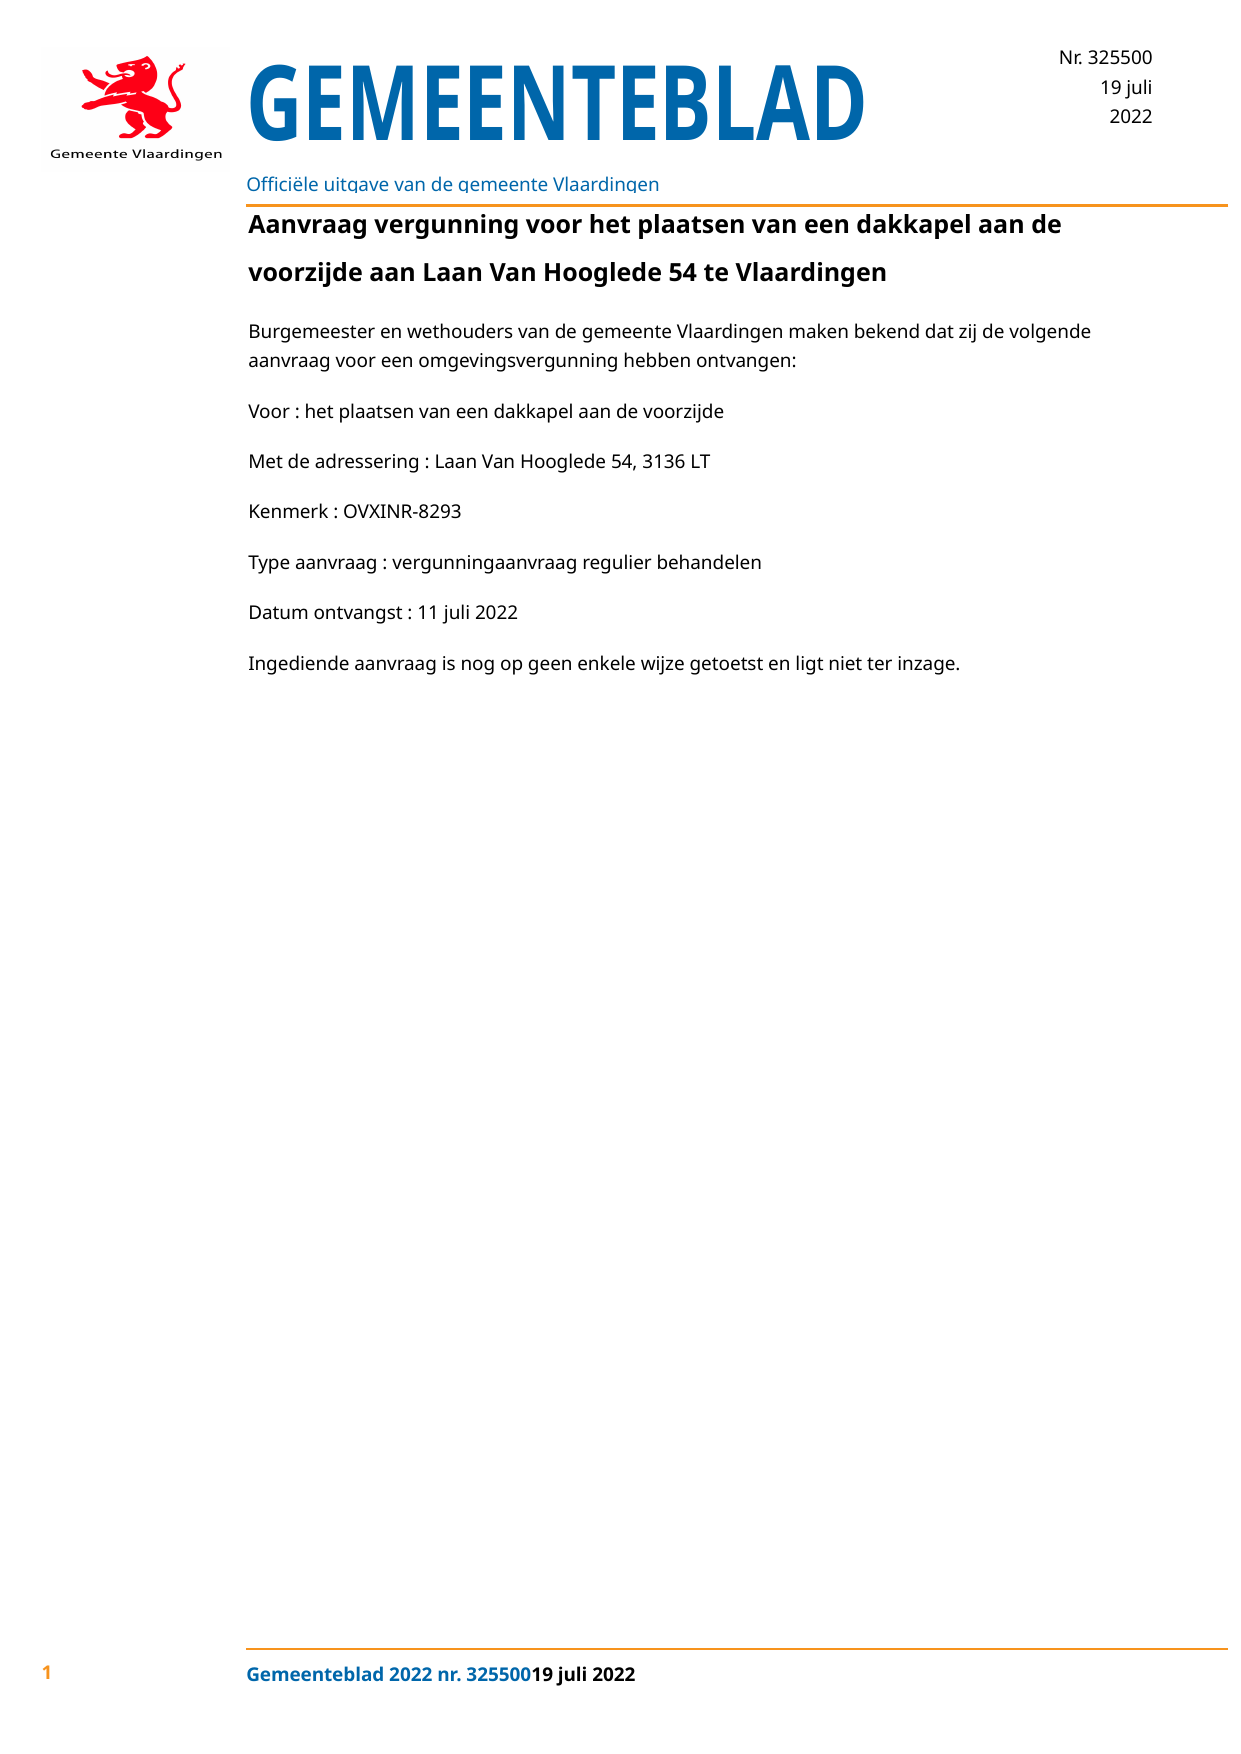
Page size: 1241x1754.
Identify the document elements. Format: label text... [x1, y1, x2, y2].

text Aanvraag vergunning voor het plaatsen van een dakkapel aan de voorzijde aan Laan Van Hooglede 54 te Vlaardingen [248, 207, 1152, 288]
text Type aanvraag : vergunningaanvraag regulier behandelen [248, 549, 1152, 575]
text Voor : het plaatsen van een dakkapel aan de voorzijde [248, 398, 1152, 424]
text Ingediende aanvraag is nog op geen enkele wijze getoetst en ligt niet ter inzage. [248, 650, 1152, 676]
picture [41, 47, 231, 172]
text Datum ontvangst : 11 juli 2022 [248, 599, 1152, 625]
text Met de adressering : Laan Van Hooglede 54, 3136 LT [248, 448, 1152, 474]
text Burgemeester en wethouders van de gemeente Vlaardingen maken bekend dat zij de volgende aanvraag voor een omgevingsvergunning hebben ontvangen: [248, 318, 1152, 373]
text Kenmerk : OVXINR-8293 [248, 499, 1152, 524]
